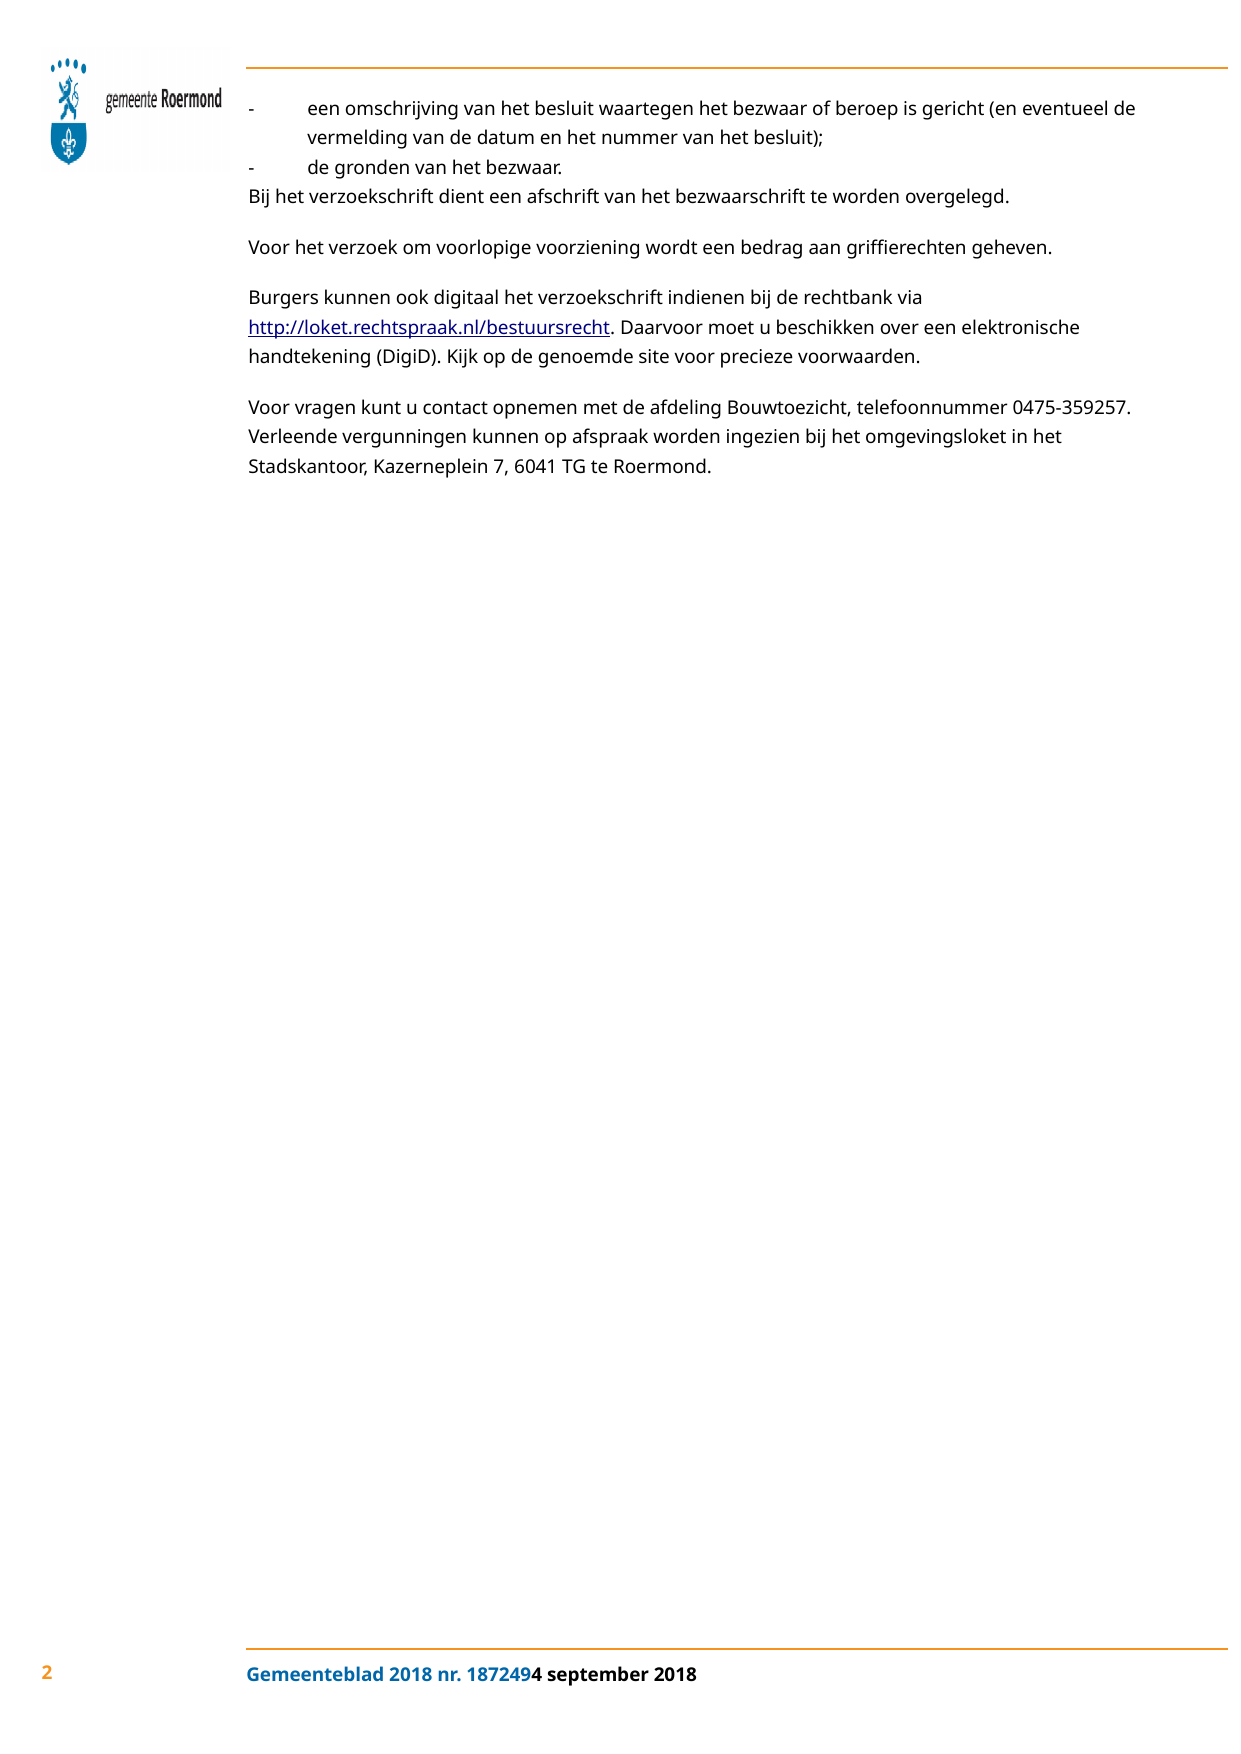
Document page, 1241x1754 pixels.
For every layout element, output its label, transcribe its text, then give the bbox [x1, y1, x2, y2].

text Voor vragen kunt u contact opnemen met de afdeling Bouwtoezicht, telefoonnummer 0475-359257. Verleende vergunningen kunnen op afspraak worden ingezien bij het omgevingsloket in het Stadskantoor, Kazerneplein 7, 6041 TG te Roermond. [248, 394, 1152, 479]
list een omschrijving van het besluit waartegen het bezwaar of beroep is gericht (en eventueel de vermelding van de datum en het nummer van het besluit); [248, 95, 1152, 150]
picture [41, 47, 231, 172]
list de gronden van het bezwaar. [248, 154, 1152, 180]
text Voor het verzoek om voorlopige voorziening wordt een bedrag aan griffierechten geheven. [248, 234, 1152, 260]
text Bij het verzoekschrift dient een afschrift van het bezwaarschrift te worden overgelegd. [248, 183, 1152, 209]
text Burgers kunnen ook digitaal het verzoekschrift indienen bij de rechtbank via http://loket.rechtspraak.nl/bestuursrecht. Daarvoor moet u beschikken over een elektronische handtekening (DigiD). Kijk op de genoemde site voor precieze voorwaarden. [248, 284, 1152, 369]
